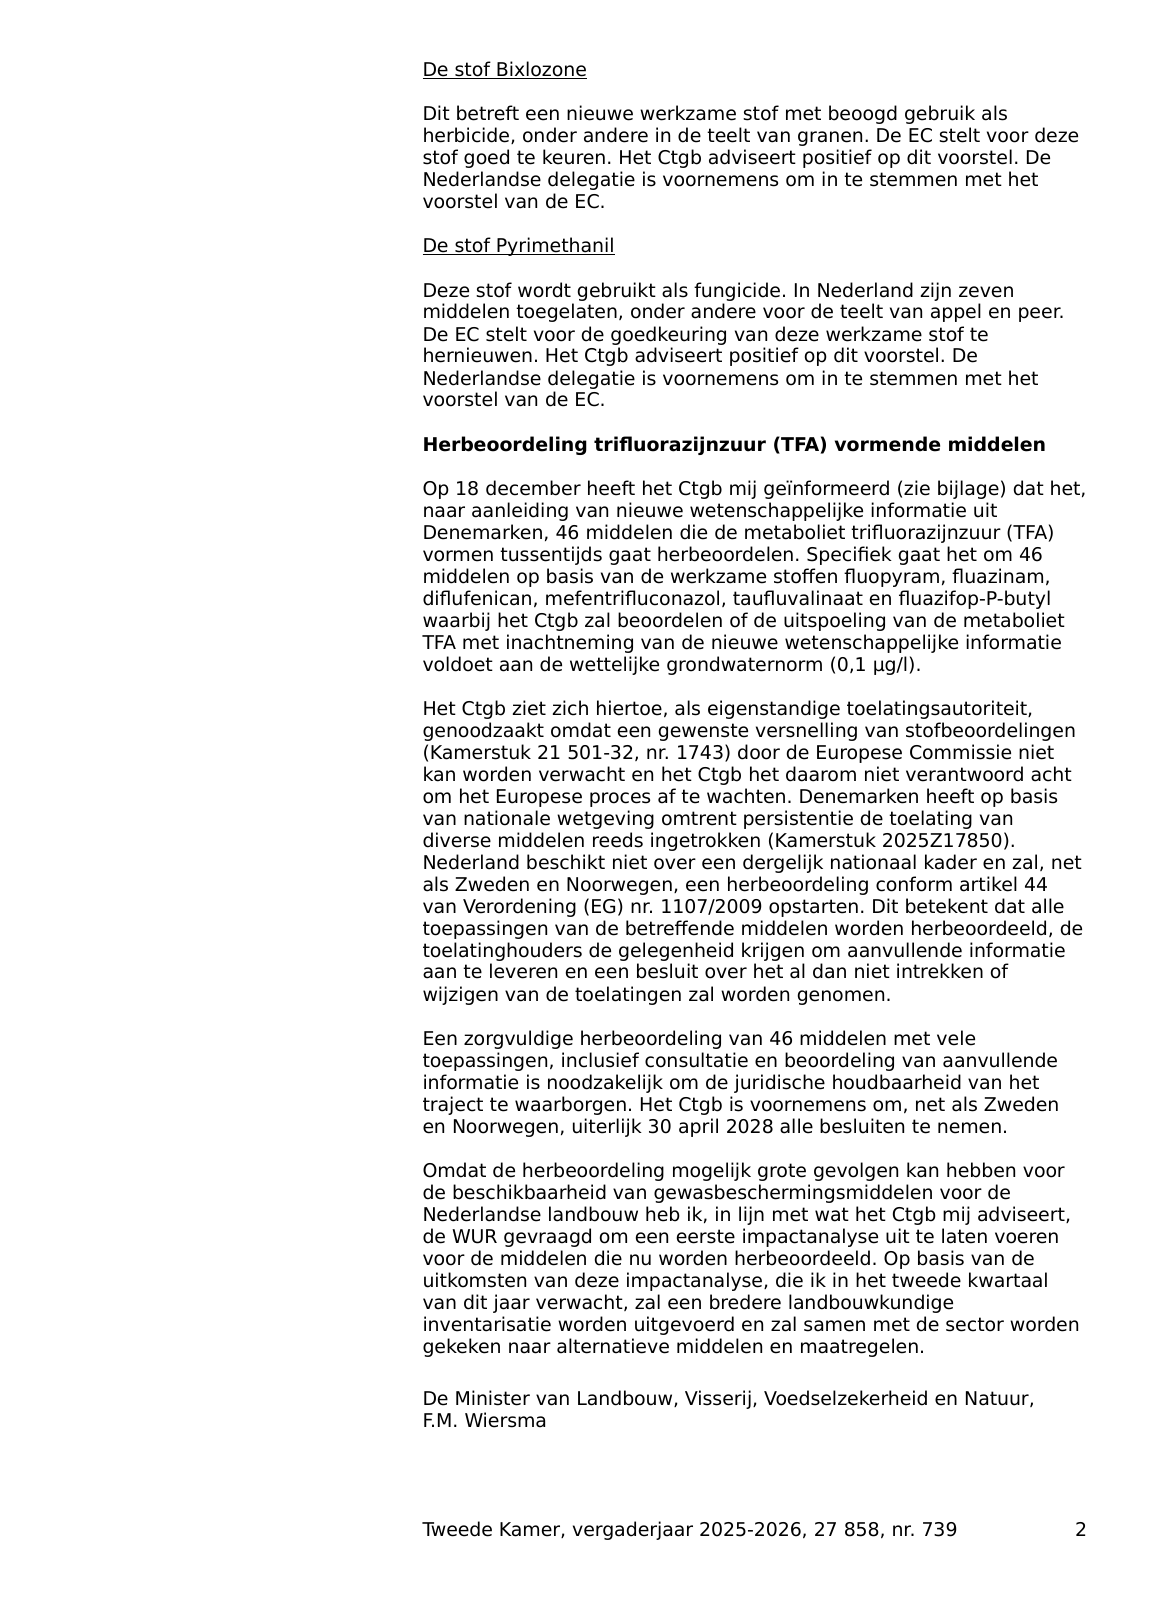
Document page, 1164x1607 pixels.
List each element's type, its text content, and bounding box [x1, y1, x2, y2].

text De Minister van Landbouw, Visserij, Voedselzekerheid en Natuur, F.M. Wiersma [422, 1387, 1087, 1431]
text Op 18 december heeft het Ctgb mij geïnformeerd (zie bijlage) dat het, naar aanleiding van nieuwe wetenschappelijke informatie uit Denemarken, 46 middelen die de metaboliet trifluorazijnzuur (TFA) vormen tussentijds gaat herbeoordelen. Specifiek gaat het om 46 middelen op basis van de werkzame stoffen fluopyram, fluazinam, diflufenican, mefentrifluconazol, taufluvalinaat en fluazifop-P-butyl waarbij het Ctgb zal beoordelen of de uitspoeling van de metaboliet TFA met inachtneming van de nieuwe wetenschappelijke informatie voldoet aan de wettelijke grondwaternorm (0,1 µg/l). [422, 478, 1087, 676]
text Een zorgvuldige herbeoordeling van 46 middelen met vele toepassingen, inclusief consultatie en beoordeling van aanvullende informatie is noodzakelijk om de juridische houdbaarheid van het traject te waarborgen. Het Ctgb is voornemens om, net als Zweden en Noorwegen, uiterlijk 30 april 2028 alle besluiten te nemen. [422, 1028, 1087, 1137]
subtitle De stof Bixlozone [422, 59, 1087, 81]
text Dit betreft een nieuwe werkzame stof met beoogd gebruik als herbicide, onder andere in de teelt van granen. De EC stelt voor deze stof goed te keuren. Het Ctgb adviseert positief op dit voorstel. De Nederlandse delegatie is voornemens om in te stemmen met het voorstel van de EC. [422, 103, 1087, 213]
subtitle De stof Pyrimethanil [422, 235, 1087, 257]
subtitle Herbeoordeling trifluorazijnzuur (TFA) vormende middelen [422, 433, 1087, 456]
text Deze stof wordt gebruikt als fungicide. In Nederland zijn zeven middelen toegelaten, onder andere voor de teelt van appel en peer. De EC stelt voor de goedkeuring van deze werkzame stof te hernieuwen. Het Ctgb adviseert positief op dit voorstel. De Nederlandse delegatie is voornemens om in te stemmen met het voorstel van de EC. [422, 279, 1087, 411]
text Het Ctgb ziet zich hiertoe, als eigenstandige toelatingsautoriteit, genoodzaakt omdat een gewenste versnelling van stofbeoordelingen (Kamerstuk 21 501-32, nr. 1743) door de Europese Commissie niet kan worden verwacht en het Ctgb het daarom niet verantwoord acht om het Europese proces af te wachten. Denemarken heeft op basis van nationale wetgeving omtrent persistentie de toelating van diverse middelen reeds ingetrokken (Kamerstuk 2025Z17850). Nederland beschikt niet over een dergelijk nationaal kader en zal, net als Zweden en Noorwegen, een herbeoordeling conform artikel 44 van Verordening (EG) nr. 1107/2009 opstarten. Dit betekent dat alle toepassingen van de betreffende middelen worden herbeoordeeld, de toelatinghouders de gelegenheid krijgen om aanvullende informatie aan te leveren en een besluit over het al dan niet intrekken of wijzigen van de toelatingen zal worden genomen. [422, 698, 1087, 1005]
text Omdat de herbeoordeling mogelijk grote gevolgen kan hebben voor de beschikbaarheid van gewasbeschermingsmiddelen voor de Nederlandse landbouw heb ik, in lijn met wat het Ctgb mij adviseert, de WUR gevraagd om een eerste impactanalyse uit te laten voeren voor de middelen die nu worden herbeoordeeld. Op basis van de uitkomsten van deze impactanalyse, die ik in het tweede kwartaal van dit jaar verwacht, zal een bredere landbouwkundige inventarisatie worden uitgevoerd en zal samen met de sector worden gekeken naar alternatieve middelen en maatregelen. [422, 1160, 1087, 1357]
